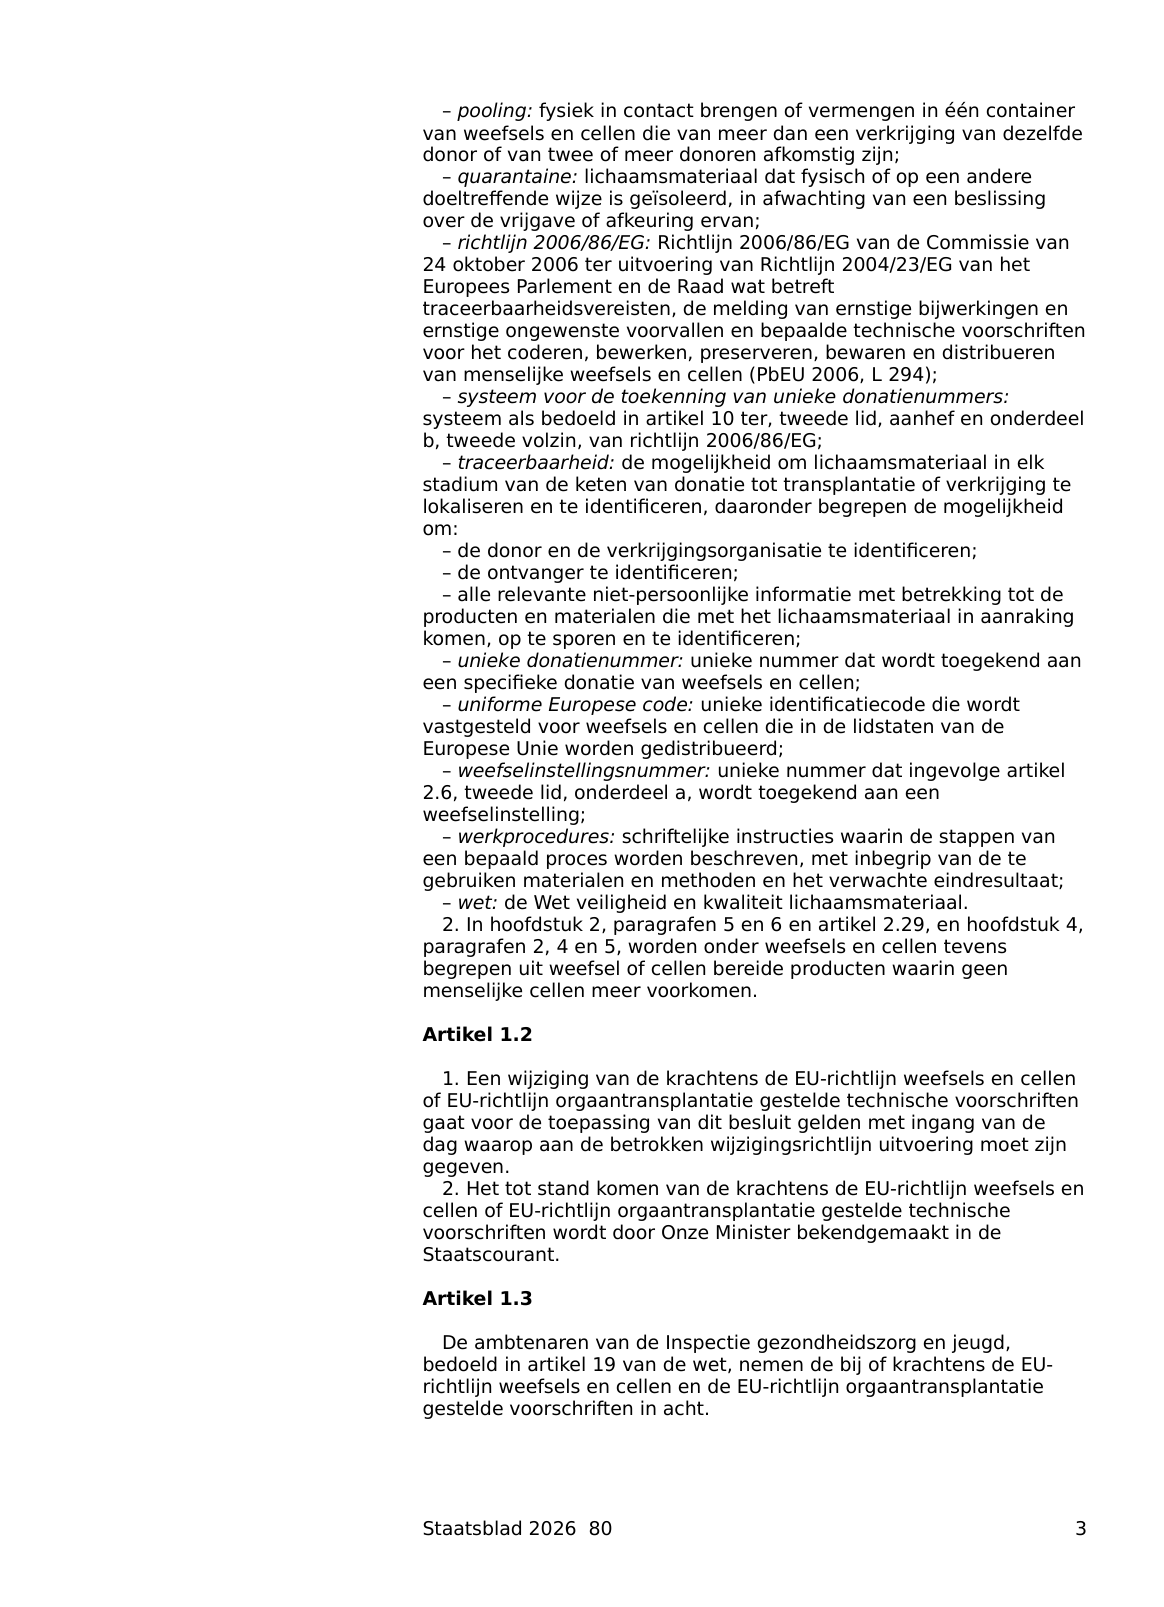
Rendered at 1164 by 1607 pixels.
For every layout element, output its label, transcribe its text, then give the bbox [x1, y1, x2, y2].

text 2. In hoofdstuk 2, paragrafen 5 en 6 en artikel 2.29, en hoofdstuk 4, paragrafen 2, 4 en 5, worden onder weefsels en cellen tevens begrepen uit weefsel of cellen bereide producten waarin geen menselijke cellen meer voorkomen. [422, 914, 1087, 1002]
text – pooling: fysiek in contact brengen of vermengen in één container van weefsels en cellen die van meer dan een verkrijging van dezelfde donor of van twee of meer donoren afkomstig zijn; [422, 100, 1087, 166]
text – de ontvanger te identificeren; [422, 562, 1087, 584]
subtitle Artikel 1.2 [422, 1024, 1087, 1046]
text – quarantaine: lichaamsmateriaal dat fysisch of op een andere doeltreffende wijze is geïsoleerd, in afwachting van een beslissing over de vrijgave of afkeuring ervan; [422, 166, 1087, 232]
text – alle relevante niet-persoonlijke informatie met betrekking tot de producten en materialen die met het lichaamsmateriaal in aanraking komen, op te sporen en te identificeren; [422, 584, 1087, 650]
text De ambtenaren van de Inspectie gezondheidszorg en jeugd, bedoeld in artikel 19 van de wet, nemen de bij of krachtens de EU-richtlijn weefsels en cellen en de EU-richtlijn orgaantransplantatie gestelde voorschriften in acht. [422, 1332, 1087, 1420]
text – richtlijn 2006/86/EG: Richtlijn 2006/86/EG van de Commissie van 24 oktober 2006 ter uitvoering van Richtlijn 2004/23/EG van het Europees Parlement en de Raad wat betreft traceerbaarheidsvereisten, de melding van ernstige bijwerkingen en ernstige ongewenste voorvallen en bepaalde technische voorschriften voor het coderen, bewerken, preserveren, bewaren en distribueren van menselijke weefsels en cellen (PbEU 2006, L 294); [422, 232, 1087, 386]
subtitle Artikel 1.3 [422, 1288, 1087, 1310]
text – weefselinstellingsnummer: unieke nummer dat ingevolge artikel 2.6, tweede lid, onderdeel a, wordt toegekend aan een weefselinstelling; [422, 760, 1087, 826]
text – systeem voor de toekenning van unieke donatienummers: systeem als bedoeld in artikel 10 ter, tweede lid, aanhef en onderdeel b, tweede volzin, van richtlijn 2006/86/EG; [422, 386, 1087, 452]
text – werkprocedures: schriftelijke instructies waarin de stappen van een bepaald proces worden beschreven, met inbegrip van de te gebruiken materialen en methoden en het verwachte eindresultaat; [422, 826, 1087, 892]
text – traceerbaarheid: de mogelijkheid om lichaamsmateriaal in elk stadium van de keten van donatie tot transplantatie of verkrijging te lokaliseren en te identificeren, daaronder begrepen de mogelijkheid om: [422, 452, 1087, 540]
text – de donor en de verkrijgingsorganisatie te identificeren; [422, 540, 1087, 562]
text 2. Het tot stand komen van de krachtens de EU-richtlijn weefsels en cellen of EU-richtlijn orgaantransplantatie gestelde technische voorschriften wordt door Onze Minister bekendgemaakt in de Staatscourant. [422, 1178, 1087, 1266]
text – unieke donatienummer: unieke nummer dat wordt toegekend aan een specifieke donatie van weefsels en cellen; [422, 650, 1087, 694]
text – uniforme Europese code: unieke identificatiecode die wordt vastgesteld voor weefsels en cellen die in de lidstaten van de Europese Unie worden gedistribueerd; [422, 694, 1087, 760]
text 1. Een wijziging van de krachtens de EU-richtlijn weefsels en cellen of EU-richtlijn orgaantransplantatie gestelde technische voorschriften gaat voor de toepassing van dit besluit gelden met ingang van de dag waarop aan de betrokken wijzigingsrichtlijn uitvoering moet zijn gegeven. [422, 1068, 1087, 1178]
text – wet: de Wet veiligheid en kwaliteit lichaamsmateriaal. [422, 892, 1087, 914]
